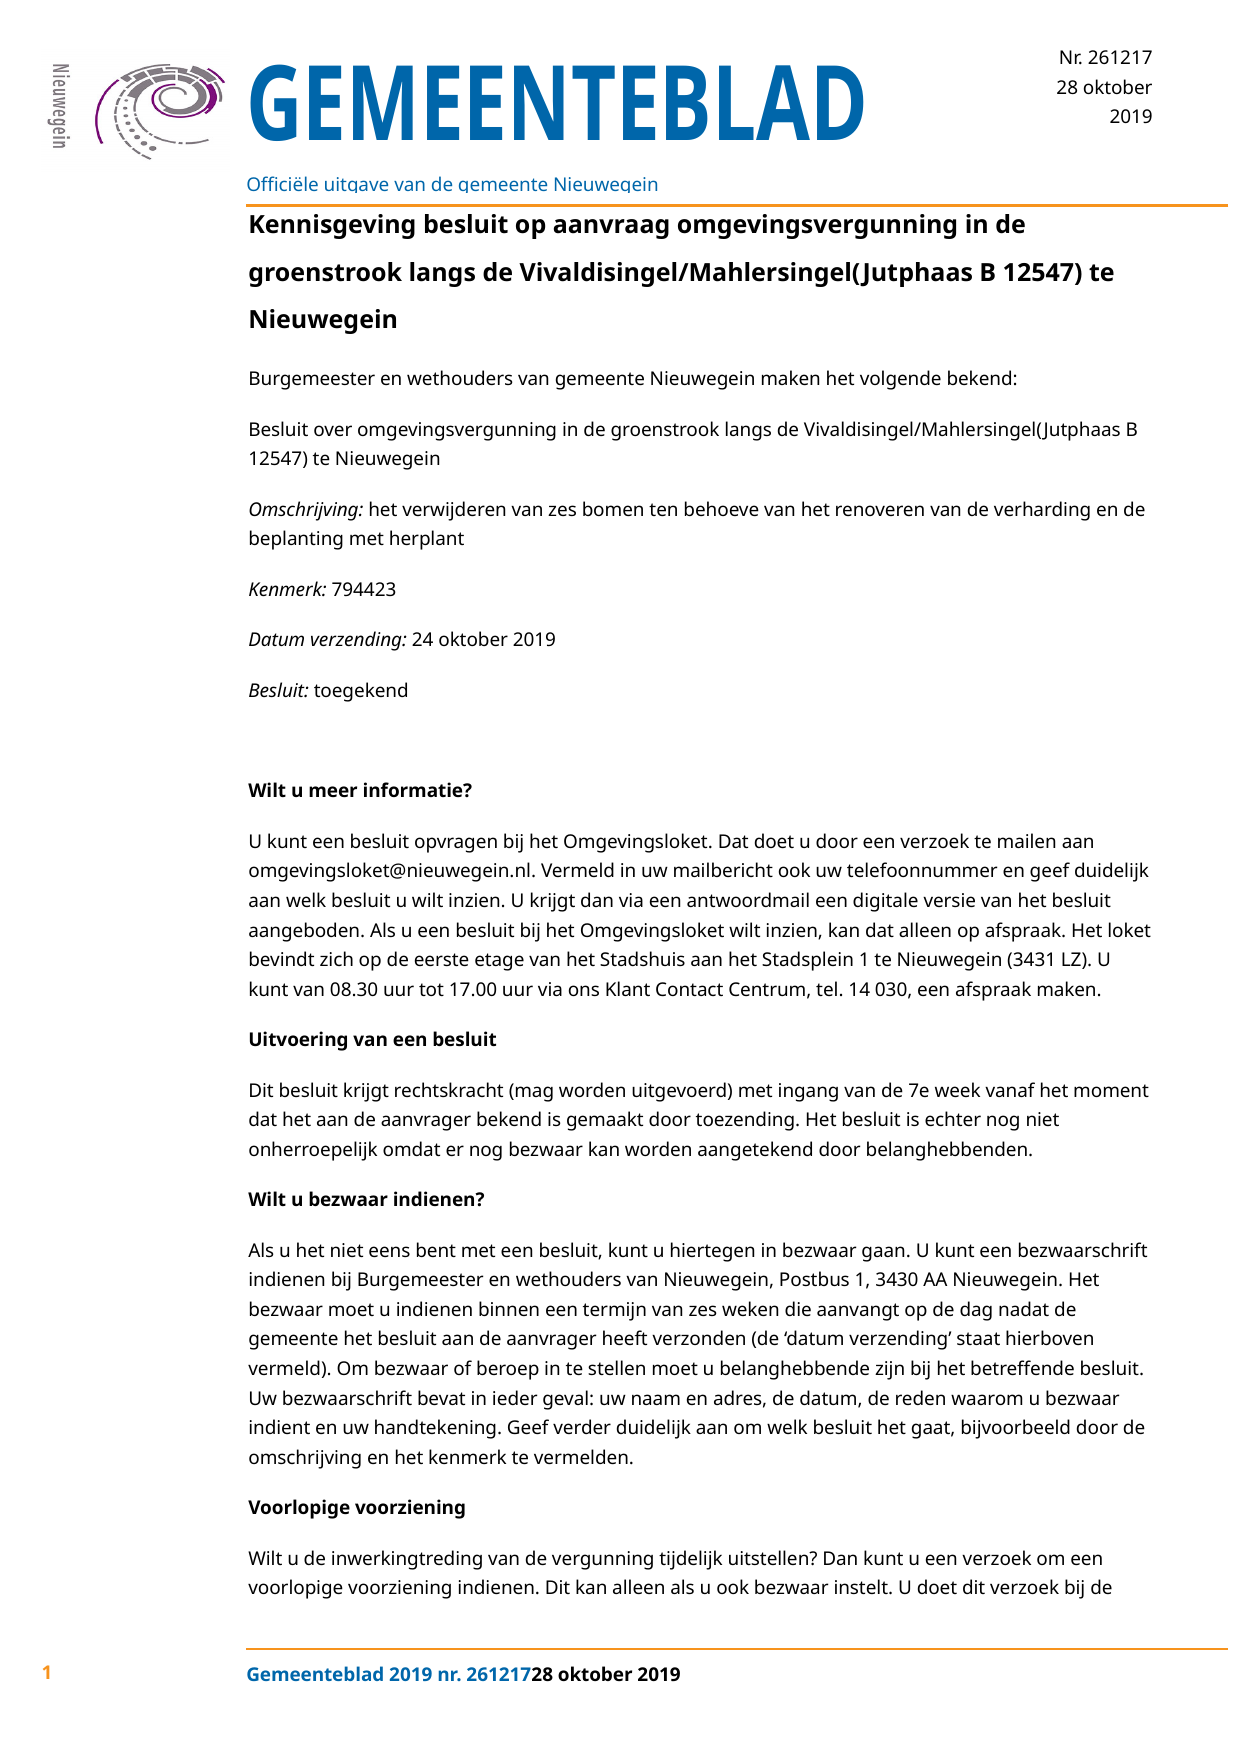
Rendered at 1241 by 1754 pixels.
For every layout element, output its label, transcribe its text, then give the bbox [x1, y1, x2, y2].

text Kenmerk: 794423 [248, 576, 1152, 602]
text Als u het niet eens bent met een besluit, kunt u hiertegen in bezwaar gaan. U kunt een bezwaarschrift indienen bij Burgemeester en wethouders van Nieuwegein, Postbus 1, 3430 AA Nieuwegein. Het bezwaar moet u indienen binnen een termijn van zes weken die aanvangt op de dag nadat de gemeente het besluit aan de aanvrager heeft verzonden (de ‘datum verzending’ staat hierboven vermeld). Om bezwaar of beroep in te stellen moet u belanghebbende zijn bij het betreffende besluit. Uw bezwaarschrift bevat in ieder geval: uw naam en adres, de datum, de reden waarom u bezwaar indient en uw handtekening. Geef verder duidelijk aan om welk besluit het gaat, bijvoorbeeld door de omschrijving en het kenmerk te vermelden. [248, 1237, 1152, 1469]
text U kunt een besluit opvragen bij het Omgevingsloket. Dat doet u door een verzoek te mailen aan omgevingsloket@nieuwegein.nl. Vermeld in uw mailbericht ook uw telefoonnummer en geef duidelijk aan welk besluit u wilt inzien. U krijgt dan via een antwoordmail een digitale versie van het besluit aangeboden. Als u een besluit bij het Omgevingsloket wilt inzien, kan dat alleen op afspraak. Het loket bevindt zich op de eerste etage van het Stadshuis aan het Stadsplein 1 te Nieuwegein (3431 LZ). U kunt van 08.30 uur tot 17.00 uur via ons Klant Contact Centrum, tel. 14 030, een afspraak maken. [248, 828, 1152, 1002]
text Besluit: toegekend [248, 677, 1152, 702]
picture [41, 47, 231, 172]
text Uitvoering van een besluit [248, 1026, 1152, 1052]
text Burgemeester en wethouders van gemeente Nieuwegein maken het volgende bekend: [248, 366, 1152, 391]
text Kennisgeving besluit op aanvraag omgevingsvergunning in de groenstrook langs de Vivaldisingel/Mahlersingel(Jutphaas B 12547) te Nieuwegein [248, 207, 1152, 336]
text Datum verzending: 24 oktober 2019 [248, 626, 1152, 652]
text Besluit over omgevingsvergunning in de groenstrook langs de Vivaldisingel/Mahlersingel(Jutphaas B 12547) te Nieuwegein [248, 416, 1152, 471]
text Voorlopige voorziening [248, 1494, 1152, 1520]
text Wilt u bezwaar indienen? [248, 1186, 1152, 1212]
text Wilt u meer informatie? [248, 778, 1152, 803]
text Wilt u de inwerkingtreding van de vergunning tijdelijk uitstellen? Dan kunt u een verzoek om een voorlopige voorziening indienen. Dit kan alleen als u ook bezwaar instelt. U doet dit verzoek bij de [248, 1545, 1152, 1600]
text Omschrijving: het verwijderen van zes bomen ten behoeve van het renoveren van de verharding en de beplanting met herplant [248, 496, 1152, 551]
text Dit besluit krijgt rechtskracht (mag worden uitgevoerd) met ingang van de 7e week vanaf het moment dat het aan de aanvrager bekend is gemaakt door toezending. Het besluit is echter nog niet onherroepelijk omdat er nog bezwaar kan worden aangetekend door belanghebbenden. [248, 1077, 1152, 1162]
